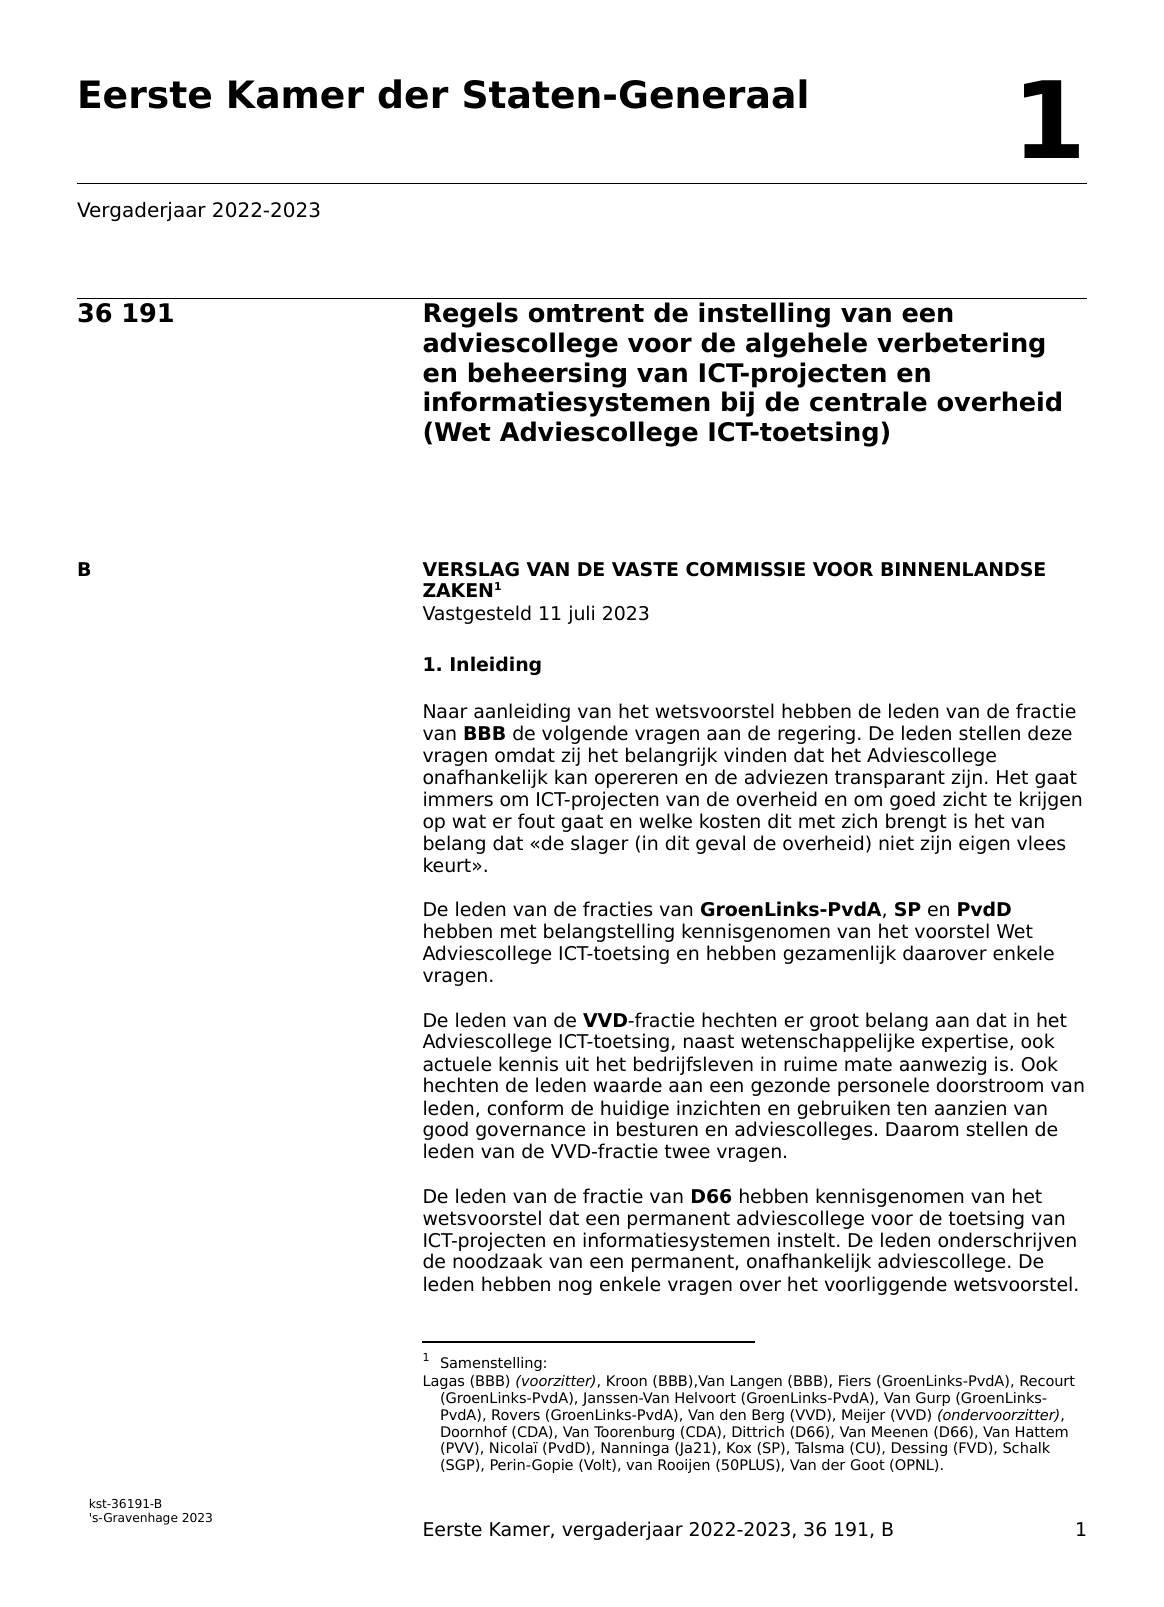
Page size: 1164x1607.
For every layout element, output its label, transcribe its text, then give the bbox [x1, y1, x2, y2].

text Lagas (BBB) (voorzitter), Kroon (BBB),Van Langen (BBB), Fiers (GroenLinks-PvdA), Recourt (GroenLinks-PvdA), Janssen-Van Helvoort (GroenLinks-PvdA), Van Gurp (GroenLinks-PvdA), Rovers (GroenLinks-PvdA), Van den Berg (VVD), Meijer (VVD) (ondervoorzitter), Doornhof (CDA), Van Toorenburg (CDA), Dittrich (D66), Van Meenen (D66), Van Hattem (PVV), Nicolaï (PvdD), Nanninga (Ja21), Kox (SP), Talsma (CU), Dessing (FVD), Schalk (SGP), Perin-Gopie (Volt), van Rooijen (50PLUS), Van der Goot (OPNL). [422, 1373, 1087, 1474]
table_cell Vergaderjaar 2022-2023 [77, 184, 1087, 298]
text kst-36191-B [88, 1497, 323, 1511]
text Vastgesteld 11 juli 2023 [422, 602, 1087, 624]
text Samenstelling: [422, 1351, 1087, 1373]
text 's-Gravenhage 2023 [88, 1511, 323, 1525]
subtitle 1. Inleiding [422, 654, 1087, 676]
text De leden van de fracties van GroenLinks-PvdA, SP en PvdD hebben met belangstelling kennisgenomen van het voorstel Wet Adviescollege ICT-toetsing en hebben gezamenlijk daarover enkele vragen. [422, 899, 1087, 987]
text Naar aanleiding van het wetsvoorstel hebben de leden van de fractie van BBB de volgende vragen aan de regering. De leden stellen deze vragen omdat zij het belangrijk vinden dat het Adviescollege onafhankelijk kan opereren en de adviezen transparant zijn. Het gaat immers om ICT-projecten van de overheid en om goed zicht te krijgen op wat er fout gaat en welke kosten dit met zich brengt is het van belang dat «de slager (in dit geval de overheid) niet zijn eigen vlees keurt». [422, 701, 1087, 877]
subtitle 36 191 Regels omtrent de instelling van een adviescollege voor de algehele verbetering en beheersing van ICT-projecten en informatiesystemen bij de centrale overheid (Wet Adviescollege ICT-toetsing) [77, 299, 1087, 447]
text De leden van de VVD-fractie hechten er groot belang aan dat in het Adviescollege ICT-toetsing, naast wetenschappelijke expertise, ook actuele kennis uit het bedrijfsleven in ruime mate aanwezig is. Ook hechten de leden waarde aan een gezonde personele doorstroom van leden, conform de huidige inzichten en gebruiken ten aanzien van good governance in besturen en adviescolleges. Daarom stellen de leden van de VVD-fractie twee vragen. [422, 1009, 1087, 1163]
table_header Eerste Kamer der Staten-Generaal [77, 59, 886, 183]
table_header 1 [886, 59, 1087, 183]
text De leden van de fractie van D66 hebben kennisgenomen van het wetsvoorstel dat een permanent adviescollege voor de toetsing van ICT-projecten en informatiesystemen instelt. De leden onderschrijven de noodzaak van een permanent, onafhankelijk adviescollege. De leden hebben nog enkele vragen over het voorliggende wetsvoorstel. [422, 1186, 1087, 1295]
subtitle B VERSLAG VAN DE VASTE COMMISSIE VOOR BINNENLANDSE ZAKEN [77, 558, 1087, 602]
